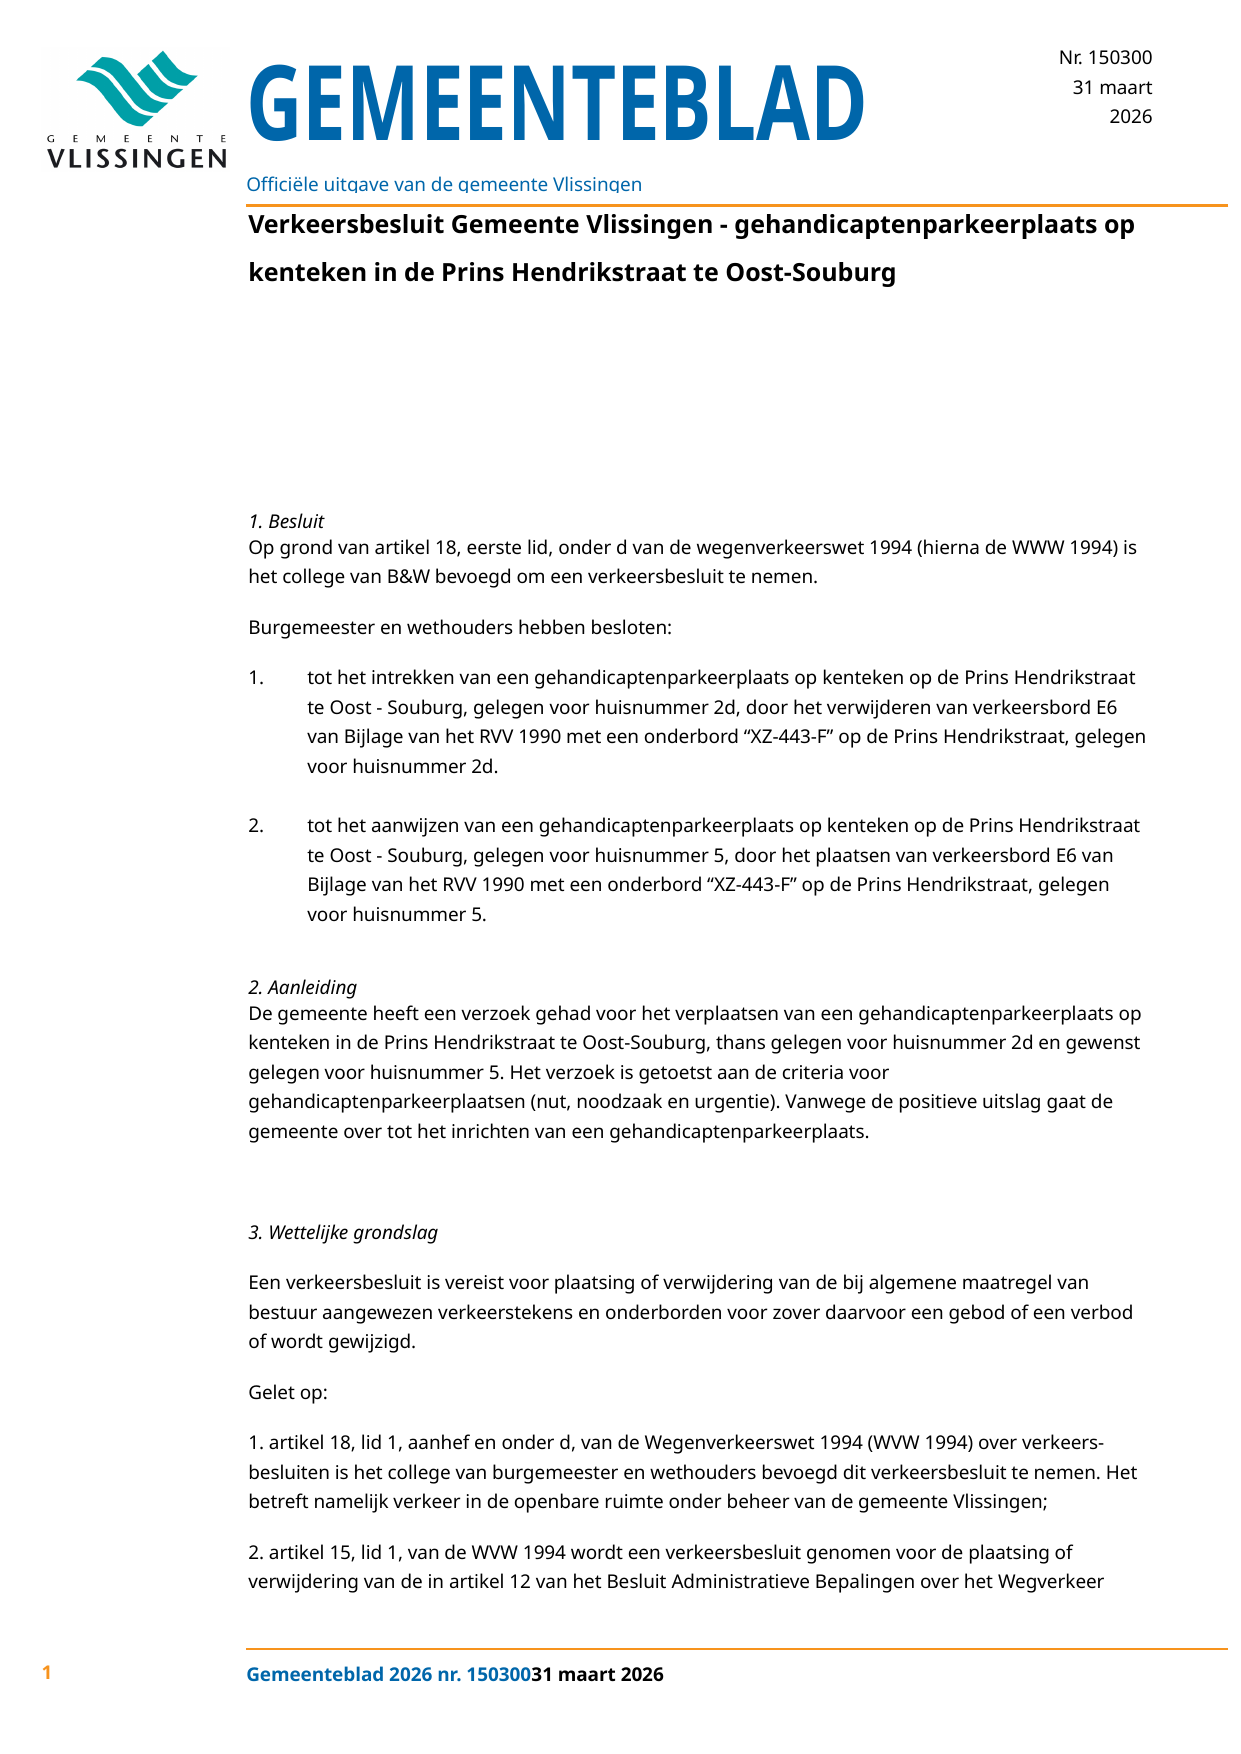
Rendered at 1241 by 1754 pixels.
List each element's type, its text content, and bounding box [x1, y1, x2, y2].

text 3. Wettelijke grondslag [248, 1219, 1152, 1244]
picture [41, 47, 231, 172]
list tot het aanwijzen van een gehandicaptenparkeerplaats op kenteken op de Prins Hendrikstraat te Oost - Souburg, gelegen voor huisnummer 5, door het plaatsen van verkeersbord E6 van Bijlage van het RVV 1990 met een onderbord “XZ-443-F” op de Prins Hendrikstraat, gelegen voor huisnummer 5. [248, 812, 1152, 927]
text Verkeersbesluit Gemeente Vlissingen - gehandicaptenparkeerplaats op kenteken in de Prins Hendrikstraat te Oost-Souburg [248, 207, 1152, 288]
text Op grond van artikel 18, eerste lid, onder d van de wegenverkeerswet 1994 (hierna de WWW 1994) is het college van B&W bevoegd om een verkeersbesluit te nemen. [248, 534, 1152, 589]
text De gemeente heeft een verzoek gehad voor het verplaatsen van een gehandicaptenparkeerplaats op kenteken in de Prins Hendrikstraat te Oost-Souburg, thans gelegen voor huisnummer 2d en gewenst gelegen voor huisnummer 5. Het verzoek is getoetst aan de criteria voor gehandicaptenparkeerplaatsen (nut, noodzaak en urgentie). Vanwege de positieve uitslag gaat de gemeente over tot het inrichten van een gehandicaptenparkeerplaats. [248, 1000, 1152, 1144]
text Een verkeersbesluit is vereist voor plaatsing of verwijdering van de bij algemene maatregel van bestuur aangewezen verkeerstekens en onderborden voor zover daarvoor een gebod of een verbod of wordt gewijzigd. [248, 1269, 1152, 1354]
text 2. artikel 15, lid 1, van de WVW 1994 wordt een verkeersbesluit genomen voor de plaatsing of verwijdering van de in artikel 12 van het Besluit Administratieve Bepalingen over het Wegverkeer [248, 1539, 1152, 1594]
text 1. artikel 18, lid 1, aanhef en onder d, van de Wegenverkeerswet 1994 (WVW 1994) over verkeers- besluiten is het college van burgemeester en wethouders bevoegd dit verkeersbesluit te nemen. Het betreft namelijk verkeer in de openbare ruimte onder beheer van de gemeente Vlissingen; [248, 1429, 1152, 1514]
text Gelet op: [248, 1379, 1152, 1404]
text Burgemeester en wethouders hebben besloten: [248, 614, 1152, 640]
text 1. Besluit [248, 508, 1152, 534]
text 2. Aanleiding [248, 974, 1152, 1000]
list tot het intrekken van een gehandicaptenparkeerplaats op kenteken op de Prins Hendrikstraat te Oost - Souburg, gelegen voor huisnummer 2d, door het verwijderen van verkeersbord E6 van Bijlage van het RVV 1990 met een onderbord “XZ-443-F” op de Prins Hendrikstraat, gelegen voor huisnummer 2d. [248, 664, 1152, 779]
